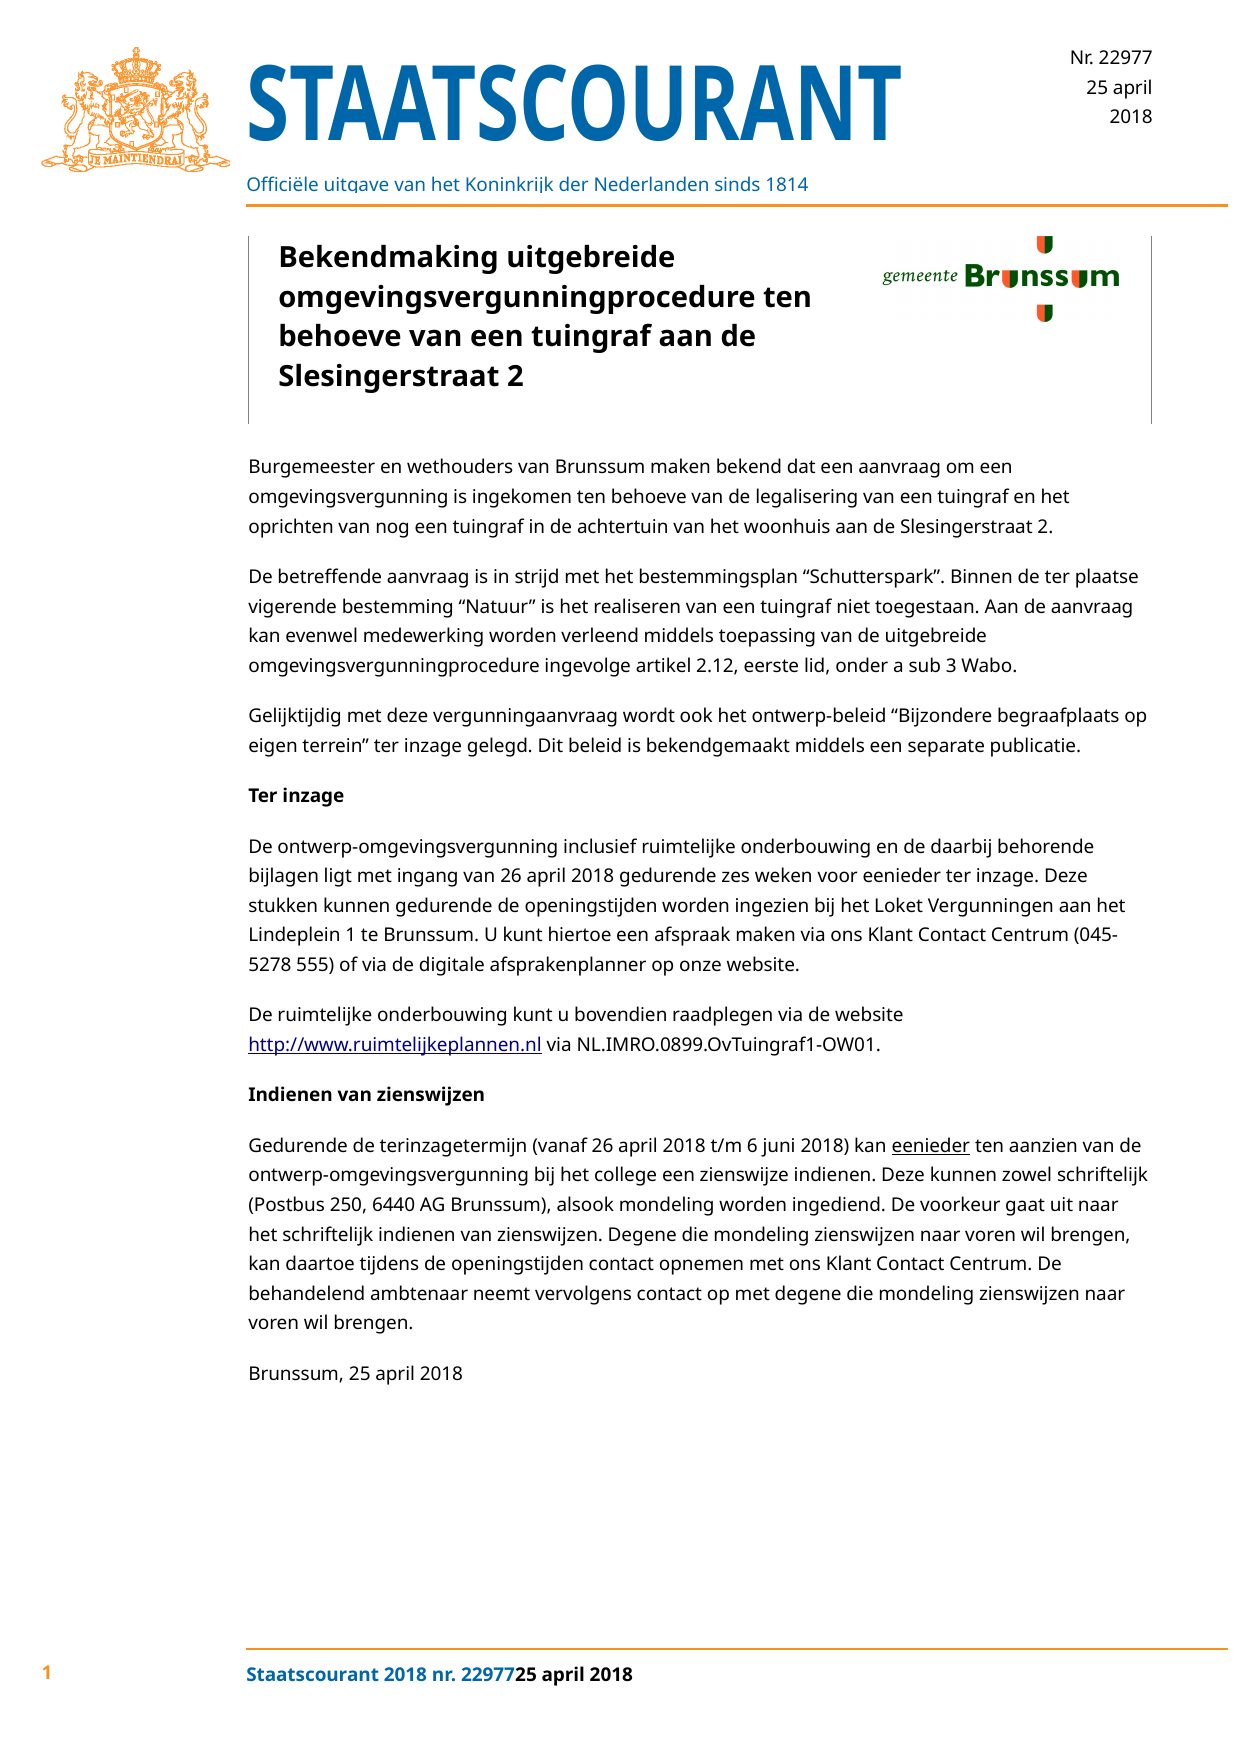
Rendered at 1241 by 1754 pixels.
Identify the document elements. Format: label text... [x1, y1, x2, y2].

picture [41, 47, 231, 172]
text Gelijktijdig met deze vergunningaanvraag wordt ook het ontwerp-beleid “Bijzondere begraafplaats op eigen terrein” ter inzage gelegd. Dit beleid is bekendgemaakt middels een separate publicatie. [248, 702, 1152, 758]
text Ter inzage [248, 782, 1152, 808]
text Burgemeester en wethouders van Brunssum maken bekend dat een aanvraag om een omgevingsvergunning is ingekomen ten behoeve van de legalisering van een tuingraf en het oprichten van nog een tuingraf in de achtertuin van het woonhuis aan de Slesingerstraat 2. [248, 454, 1152, 538]
picture [882, 236, 1119, 322]
text De ontwerp-omgevingsvergunning inclusief ruimtelijke onderbouwing en de daarbij behorende bijlagen ligt met ingang van 26 april 2018 gedurende zes weken voor eenieder ter inzage. Deze stukken kunnen gedurende de openingstijden worden ingezien bij het Loket Vergunningen aan het Lindeplein 1 te Brunssum. U kunt hiertoe een afspraak maken via ons Klant Contact Centrum (045-5278 555) of via de digitale afsprakenplanner op onze website. [248, 833, 1152, 977]
text Indienen van zienswijzen [248, 1082, 1152, 1107]
table_header Bekendmaking uitgebreide omgevingsvergunningprocedure ten behoeve van een tuingraf aan de Slesingerstraat 2 [249, 236, 850, 424]
text De betreffende aanvraag is in strijd met het bestemmingsplan “Schutterspark”. Binnen de ter plaatse vigerende bestemming “Natuur” is het realiseren van een tuingraf niet toegestaan. Aan de aanvraag kan evenwel medewerking worden verleend middels toepassing van de uitgebreide omgevingsvergunningprocedure ingevolge artikel 2.12, eerste lid, onder a sub 3 Wabo. [248, 563, 1152, 678]
text Brunssum, 25 april 2018 [248, 1360, 1152, 1386]
table_header [850, 236, 1151, 424]
text De ruimtelijke onderbouwing kunt u bovendien raadplegen via de website http://www.ruimtelijkeplannen.nl via NL.IMRO.0899.OvTuingraf1-OW01. [248, 1002, 1152, 1057]
text Gedurende de terinzagetermijn (vanaf 26 april 2018 t/m 6 juni 2018) kan eenieder ten aanzien van de ontwerp-omgevingsvergunning bij het college een zienswijze indienen. Deze kunnen zowel schriftelijk (Postbus 250, 6440 AG Brunssum), alsook mondeling worden ingediend. De voorkeur gaat uit naar het schriftelijk indienen van zienswijzen. Degene die mondeling zienswijzen naar voren wil brengen, kan daartoe tijdens de openingstijden contact opnemen met ons Klant Contact Centrum. De behandelend ambtenaar neemt vervolgens contact op met degene die mondeling zienswijzen naar voren wil brengen. [248, 1132, 1152, 1335]
